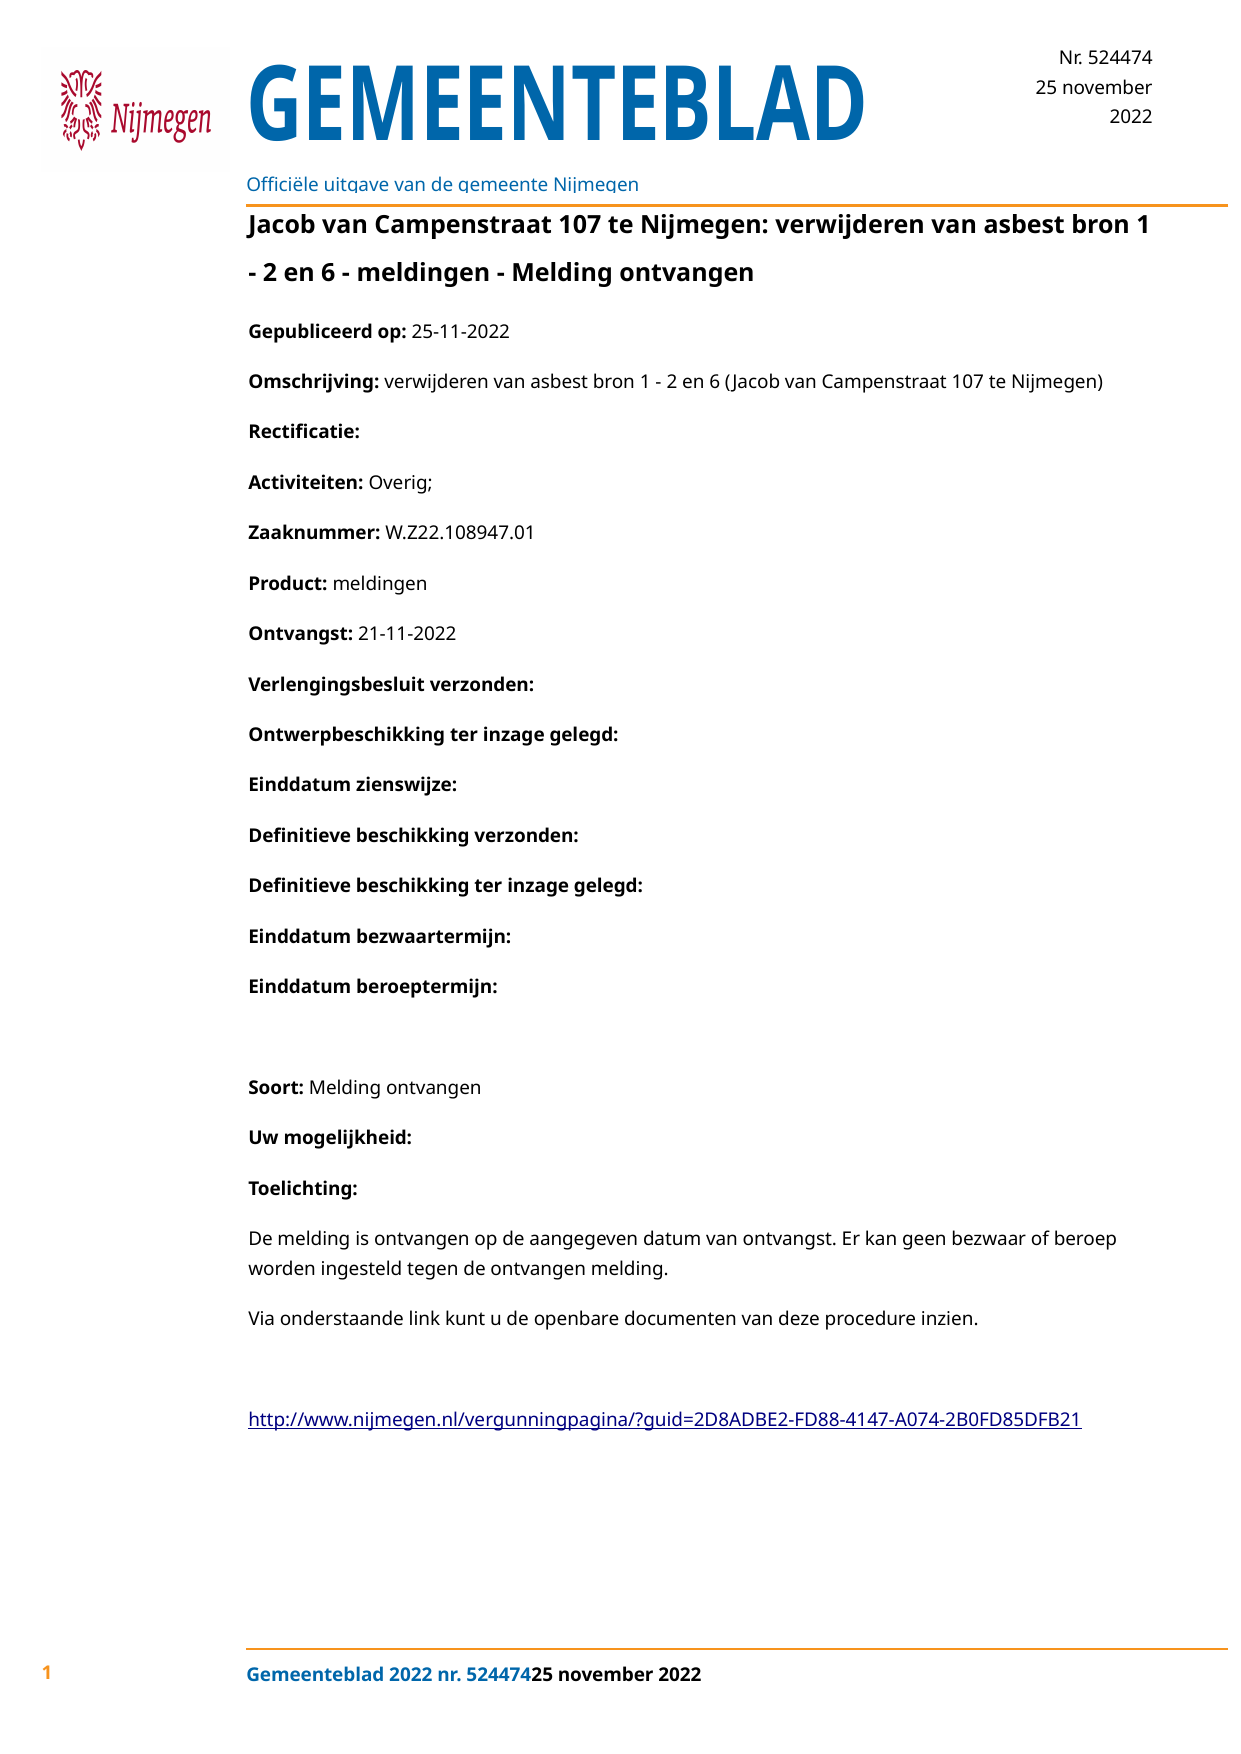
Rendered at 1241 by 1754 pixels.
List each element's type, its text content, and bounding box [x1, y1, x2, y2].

text Einddatum zienswijze: [248, 772, 1152, 797]
text Rectificatie: [248, 419, 1152, 444]
text Zaaknummer: W.Z22.108947.01 [248, 519, 1152, 545]
text Definitieve beschikking ter inzage gelegd: [248, 872, 1152, 898]
text Definitieve beschikking verzonden: [248, 822, 1152, 848]
text Ontwerpbeschikking ter inzage gelegd: [248, 721, 1152, 747]
text Jacob van Campenstraat 107 te Nijmegen: verwijderen van asbest bron 1 - 2 en 6 - meldingen - Melding ontvangen [248, 207, 1152, 288]
text Activiteiten: Overig; [248, 469, 1152, 495]
text Uw mogelijkheid: [248, 1124, 1152, 1150]
text Verlengingsbesluit verzonden: [248, 671, 1152, 697]
text Omschrijving: verwijderen van asbest bron 1 - 2 en 6 (Jacob van Campenstraat 107 te Nijmegen) [248, 368, 1152, 394]
text http://www.nijmegen.nl/vergunningpagina/?guid=2D8ADBE2-FD88-4147-A074-2B0FD85DFB21 [248, 1406, 1152, 1432]
text Einddatum bezwaartermijn: [248, 923, 1152, 949]
text Via onderstaande link kunt u de openbare documenten van deze procedure inzien. [248, 1305, 1152, 1331]
text Product: meldingen [248, 570, 1152, 596]
text Einddatum beroeptermijn: [248, 973, 1152, 999]
text Ontvangst: 21-11-2022 [248, 620, 1152, 646]
text De melding is ontvangen op de aangegeven datum van ontvangst. Er kan geen bezwaar of beroep worden ingesteld tegen de ontvangen melding. [248, 1225, 1152, 1281]
text Soort: Melding ontvangen [248, 1074, 1152, 1100]
text Gepubliceerd op: 25-11-2022 [248, 318, 1152, 344]
text Toelichting: [248, 1175, 1152, 1201]
picture [41, 47, 231, 172]
